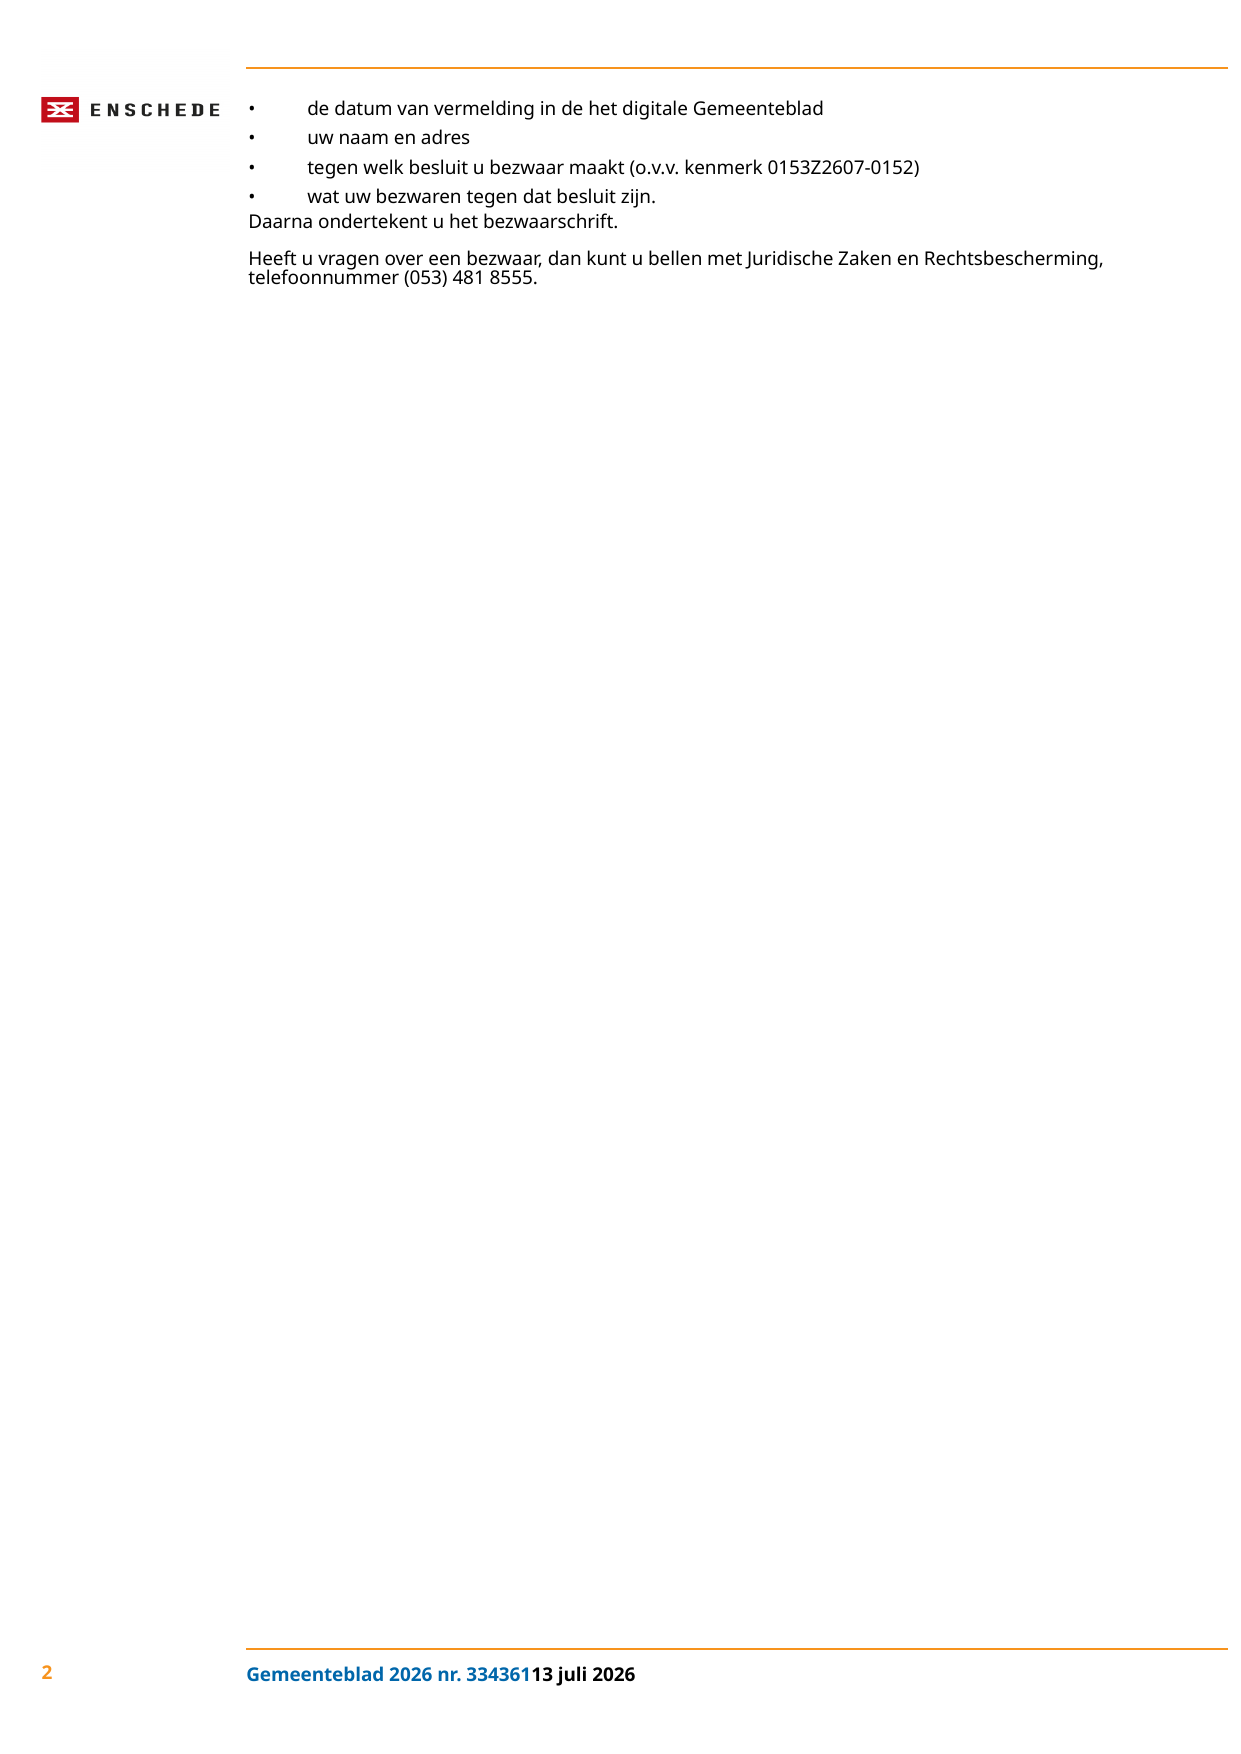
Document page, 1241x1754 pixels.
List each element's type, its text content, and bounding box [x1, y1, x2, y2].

list wat uw bezwaren tegen dat besluit zijn. [248, 183, 1152, 209]
list uw naam en adres [248, 124, 1152, 150]
picture [41, 47, 231, 172]
text Heeft u vragen over een bezwaar, dan kunt u bellen met Juridische Zaken en Rechtsbescherming, telefoonnummer (053) 481 8555. [248, 250, 1152, 289]
text Daarna ondertekent u het bezwaarschrift. [248, 213, 1152, 232]
list tegen welk besluit u bezwaar maakt (o.v.v. kenmerk 0153Z2607-0152) [248, 154, 1152, 180]
list de datum van vermelding in de het digitale Gemeenteblad [248, 95, 1152, 121]
